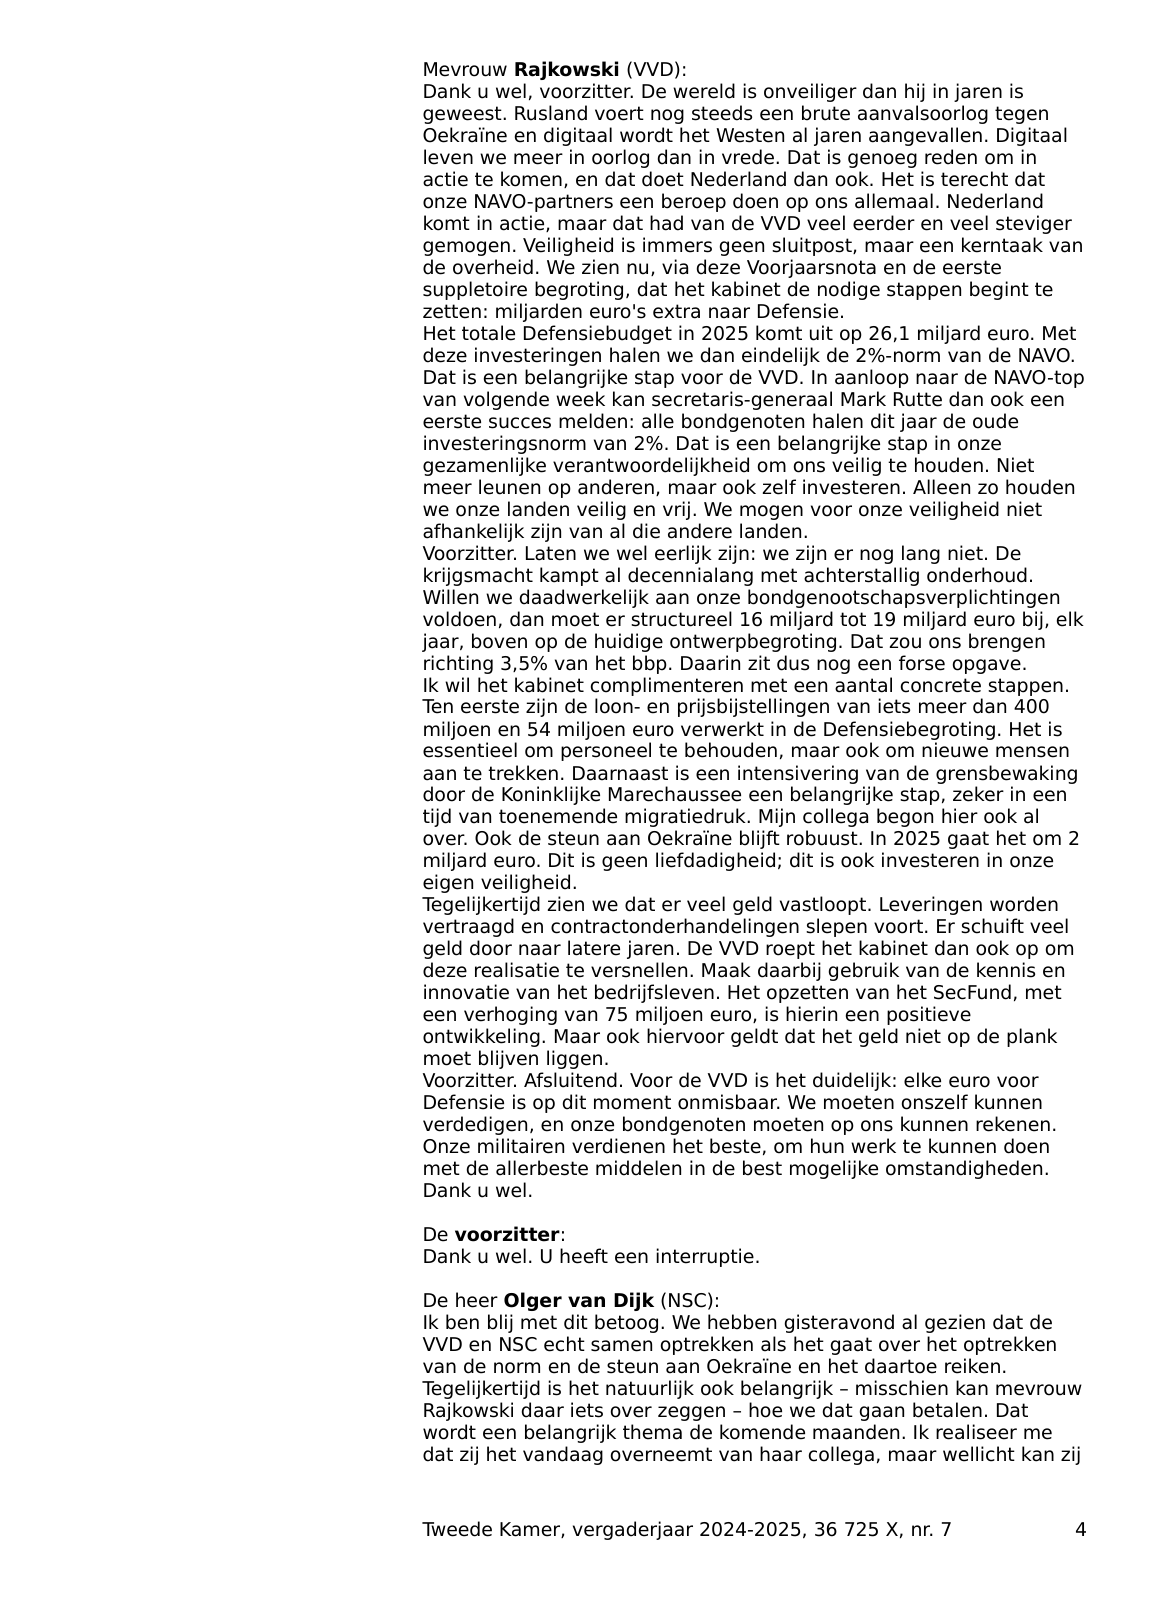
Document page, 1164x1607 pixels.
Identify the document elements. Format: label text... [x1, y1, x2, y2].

text Het totale Defensiebudget in 2025 komt uit op 26,1 miljard euro. Met deze investeringen halen we dan eindelijk de 2%-norm van de NAVO. Dat is een belangrijke stap voor de VVD. In aanloop naar de NAVO-top van volgende week kan secretaris-generaal Mark Rutte dan ook een eerste succes melden: alle bondgenoten halen dit jaar de oude investeringsnorm van 2%. Dat is een belangrijke stap in onze gezamenlijke verantwoordelijkheid om ons veilig te houden. Niet meer leunen op anderen, maar ook zelf investeren. Alleen zo houden we onze landen veilig en vrij. We mogen voor onze veiligheid niet afhankelijk zijn van al die andere landen. [422, 323, 1087, 543]
text Dank u wel. U heeft een interruptie. [422, 1246, 1087, 1268]
text Mevrouw Rajkowski (VVD): [422, 59, 1087, 81]
text Ik ben blij met dit betoog. We hebben gisteravond al gezien dat de VVD en NSC echt samen optrekken als het gaat over het optrekken van de norm en de steun aan Oekraïne en het daartoe reiken. Tegelijkertijd is het natuurlijk ook belangrijk – misschien kan mevrouw Rajkowski daar iets over zeggen – hoe we dat gaan betalen. Dat wordt een belangrijk thema de komende maanden. Ik realiseer me dat zij het vandaag overneemt van haar collega, maar wellicht kan zij [422, 1312, 1087, 1466]
text De voorzitter: [422, 1224, 1087, 1246]
text Voorzitter. Afsluitend. Voor de VVD is het duidelijk: elke euro voor Defensie is op dit moment onmisbaar. We moeten onszelf kunnen verdedigen, en onze bondgenoten moeten op ons kunnen rekenen. Onze militairen verdienen het beste, om hun werk te kunnen doen met de allerbeste middelen in de best mogelijke omstandigheden. [422, 1070, 1087, 1180]
text Voorzitter. Laten we wel eerlijk zijn: we zijn er nog lang niet. De krijgsmacht kampt al decennialang met achterstallig onderhoud. Willen we daadwerkelijk aan onze bondgenootschapsverplichtingen voldoen, dan moet er structureel 16 miljard tot 19 miljard euro bij, elk jaar, boven op de huidige ontwerpbegroting. Dat zou ons brengen richting 3,5% van het bbp. Daarin zit dus nog een forse opgave. [422, 543, 1087, 674]
text Tegelijkertijd zien we dat er veel geld vastloopt. Leveringen worden vertraagd en contractonderhandelingen slepen voort. Er schuift veel geld door naar latere jaren. De VVD roept het kabinet dan ook op om deze realisatie te versnellen. Maak daarbij gebruik van de kennis en innovatie van het bedrijfsleven. Het opzetten van het SecFund, met een verhoging van 75 miljoen euro, is hierin een positieve ontwikkeling. Maar ook hiervoor geldt dat het geld niet op de plank moet blijven liggen. [422, 894, 1087, 1070]
text Ik wil het kabinet complimenteren met een aantal concrete stappen. Ten eerste zijn de loon- en prijsbijstellingen van iets meer dan 400 miljoen en 54 miljoen euro verwerkt in de Defensiebegroting. Het is essentieel om personeel te behouden, maar ook om nieuwe mensen aan te trekken. Daarnaast is een intensivering van de grensbewaking door de Koninklijke Marechaussee een belangrijke stap, zeker in een tijd van toenemende migratiedruk. Mijn collega begon hier ook al over. Ook de steun aan Oekraïne blijft robuust. In 2025 gaat het om 2 miljard euro. Dit is geen liefdadigheid; dit is ook investeren in onze eigen veiligheid. [422, 674, 1087, 894]
text De heer Olger van Dijk (NSC): [422, 1290, 1087, 1312]
text Dank u wel. [422, 1180, 1087, 1202]
text Dank u wel, voorzitter. De wereld is onveiliger dan hij in jaren is geweest. Rusland voert nog steeds een brute aanvalsoorlog tegen Oekraïne en digitaal wordt het Westen al jaren aangevallen. Digitaal leven we meer in oorlog dan in vrede. Dat is genoeg reden om in actie te komen, en dat doet Nederland dan ook. Het is terecht dat onze NAVO-partners een beroep doen op ons allemaal. Nederland komt in actie, maar dat had van de VVD veel eerder en veel steviger gemogen. Veiligheid is immers geen sluitpost, maar een kerntaak van de overheid. We zien nu, via deze Voorjaarsnota en de eerste suppletoire begroting, dat het kabinet de nodige stappen begint te zetten: miljarden euro's extra naar Defensie. [422, 81, 1087, 323]
